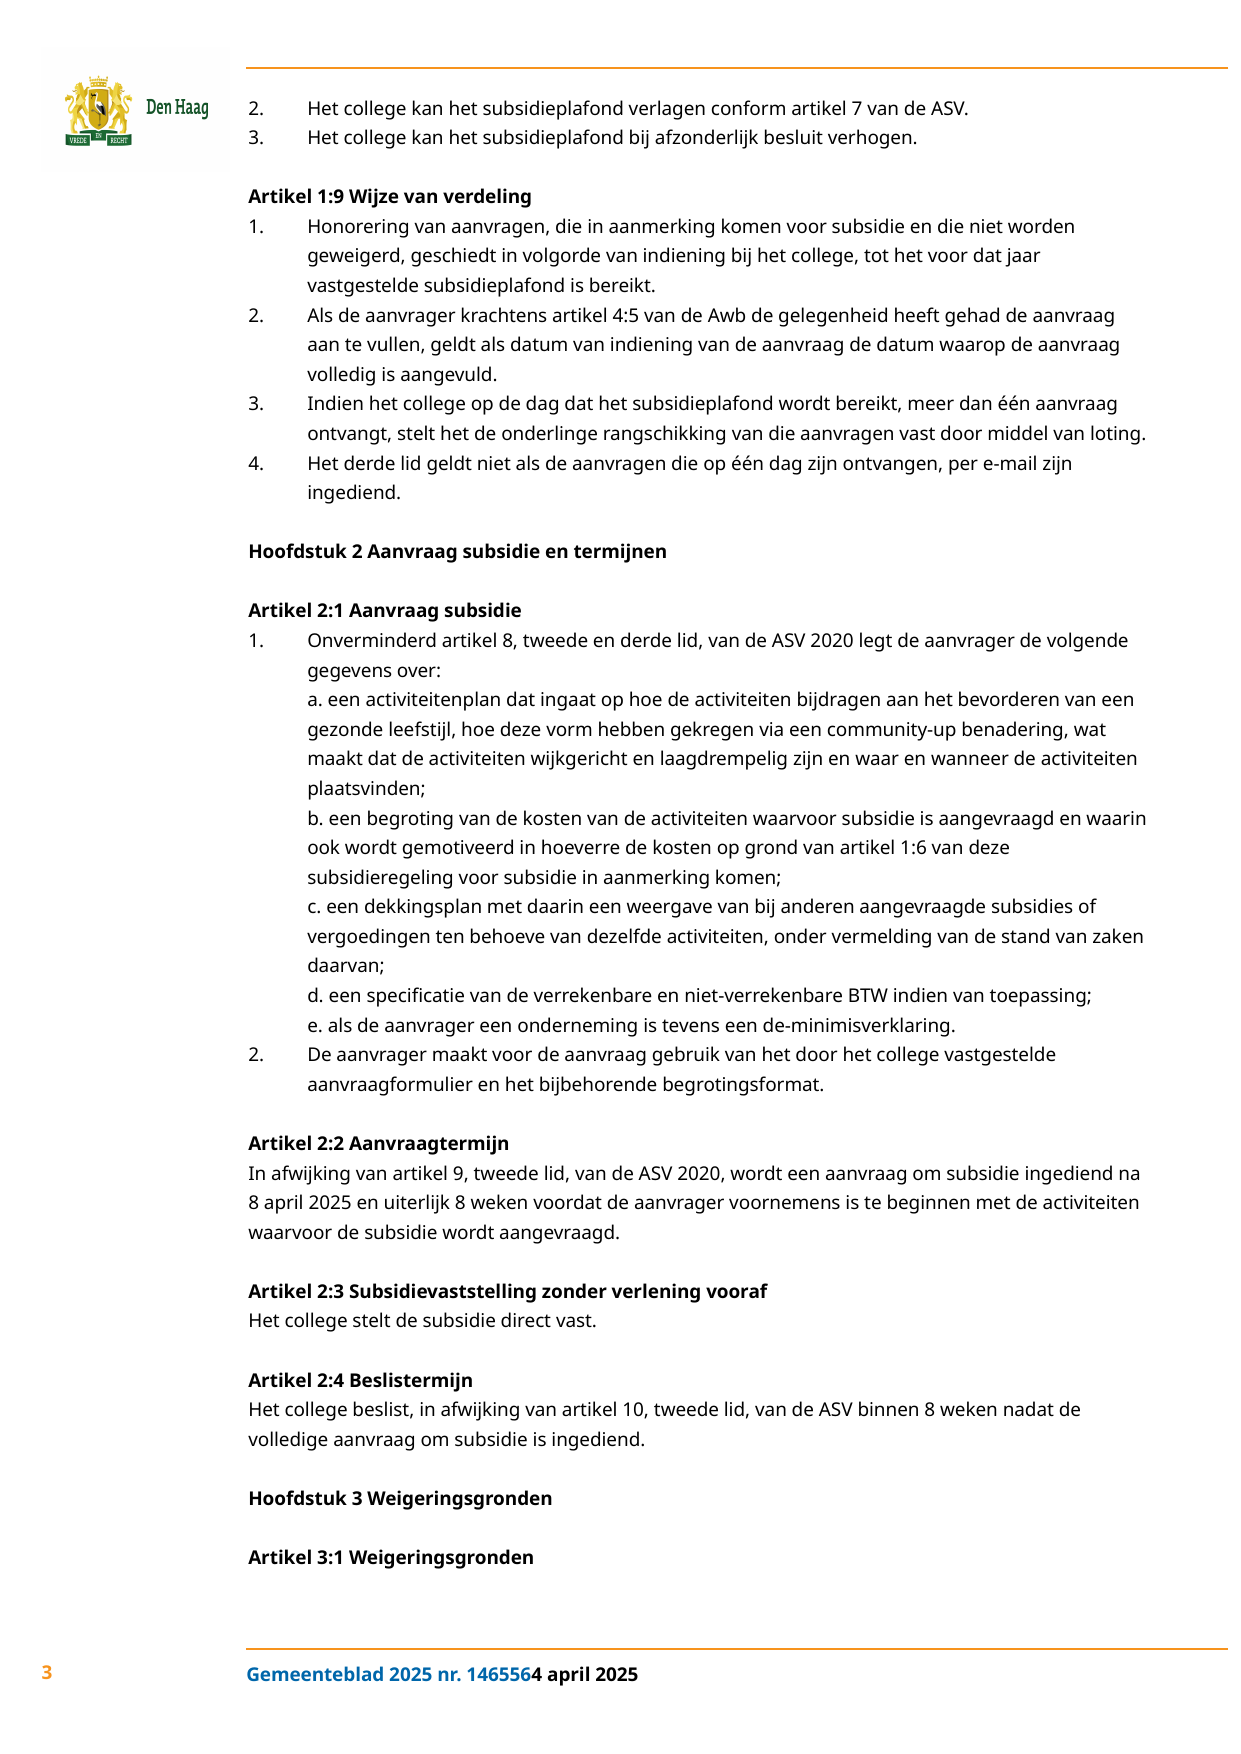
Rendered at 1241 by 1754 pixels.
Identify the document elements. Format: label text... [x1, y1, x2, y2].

text Artikel 2:4 Beslistermijn [248, 1367, 1152, 1393]
list a. een activiteitenplan dat ingaat op hoe de activiteiten bijdragen aan het bevorderen van een gezonde leefstijl, hoe deze vorm hebben gekregen via een community-up benadering, wat maakt dat de activiteiten wijkgericht en laagdrempelig zijn en waar en wanneer de activiteiten plaatsvinden; [248, 686, 1152, 801]
list Honorering van aanvragen, die in aanmerking komen voor subsidie en die niet worden geweigerd, geschiedt in volgorde van indiening bij het college, tot het voor dat jaar vastgestelde subsidieplafond is bereikt. [248, 213, 1152, 298]
list Het derde lid geldt niet als de aanvragen die op één dag zijn ontvangen, per e-mail zijn ingediend. [248, 450, 1152, 505]
list c. een dekkingsplan met daarin een weergave van bij anderen aangevraagde subsidies of vergoedingen ten behoeve van dezelfde activiteiten, onder vermelding van de stand van zaken daarvan; [248, 893, 1152, 978]
list De aanvrager maakt voor de aanvraag gebruik van het door het college vastgestelde aanvraagformulier en het bijbehorende begrotingsformat. [248, 1041, 1152, 1097]
list Het college kan het subsidieplafond verlagen conform artikel 7 van de ASV. [248, 95, 1152, 121]
list Indien het college op de dag dat het subsidieplafond wordt bereikt, meer dan één aanvraag ontvangt, stelt het de onderlinge rangschikking van die aanvragen vast door middel van loting. [248, 391, 1152, 446]
list e. als de aanvrager een onderneming is tevens een de-minimisverklaring. [248, 1012, 1152, 1038]
list Het college kan het subsidieplafond bij afzonderlijk besluit verhogen. [248, 124, 1152, 150]
text Artikel 2:2 Aanvraagtermijn [248, 1130, 1152, 1156]
list Onverminderd artikel 8, tweede en derde lid, van de ASV 2020 legt de aanvrager de volgende gegevens over: [248, 627, 1152, 683]
text Artikel 2:1 Aanvraag subsidie [248, 598, 1152, 623]
text Artikel 1:9 Wijze van verdeling [248, 183, 1152, 209]
text Het college beslist, in afwijking van artikel 10, tweede lid, van de ASV binnen 8 weken nadat de volledige aanvraag om subsidie is ingediend. [248, 1396, 1152, 1452]
text Artikel 3:1 Weigeringsgronden [248, 1544, 1152, 1570]
text Hoofdstuk 3 Weigeringsgronden [248, 1485, 1152, 1511]
text In afwijking van artikel 9, tweede lid, van de ASV 2020, wordt een aanvraag om subsidie ingediend na 8 april 2025 en uiterlijk 8 weken voordat de aanvrager voornemens is te beginnen met de activiteiten waarvoor de subsidie wordt aangevraagd. [248, 1160, 1152, 1245]
list Als de aanvrager krachtens artikel 4:5 van de Awb de gelegenheid heeft gehad de aanvraag aan te vullen, geldt als datum van indiening van de aanvraag de datum waarop de aanvraag volledig is aangevuld. [248, 302, 1152, 387]
text Het college stelt de subsidie direct vast. [248, 1308, 1152, 1333]
text Hoofdstuk 2 Aanvraag subsidie en termijnen [248, 538, 1152, 564]
picture [41, 47, 231, 172]
text Artikel 2:3 Subsidievaststelling zonder verlening vooraf [248, 1278, 1152, 1304]
list b. een begroting van de kosten van de activiteiten waarvoor subsidie is aangevraagd en waarin ook wordt gemotiveerd in hoeverre de kosten op grond van artikel 1:6 van deze subsidieregeling voor subsidie in aanmerking komen; [248, 805, 1152, 890]
list d. een specificatie van de verrekenbare en niet-verrekenbare BTW indien van toepassing; [248, 982, 1152, 1008]
